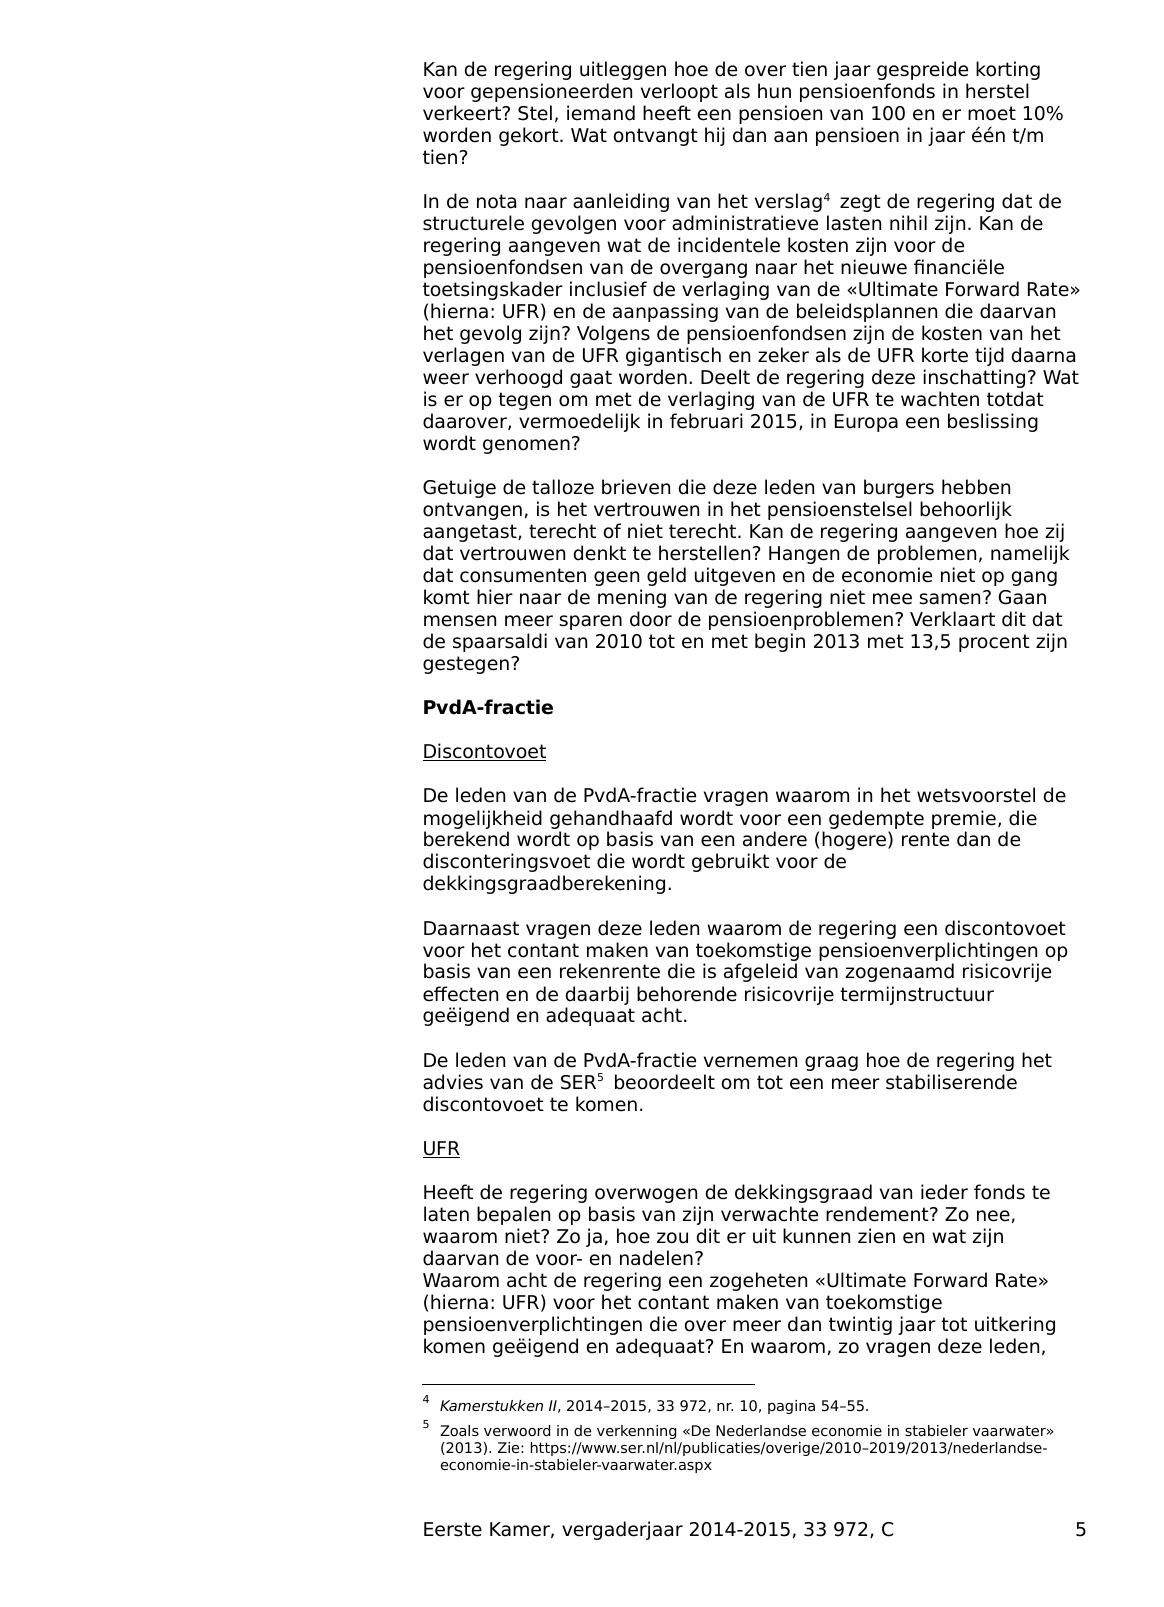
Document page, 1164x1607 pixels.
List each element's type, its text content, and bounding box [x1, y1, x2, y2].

text Heeft de regering overwogen de dekkingsgraad van ieder fonds te laten bepalen op basis van zijn verwachte rendement? Zo nee, waarom niet? Zo ja, hoe zou dit er uit kunnen zien en wat zijn daarvan de voor- en nadelen? [422, 1182, 1087, 1270]
text In de nota naar aanleiding van het verslag zegt de regering dat de structurele gevolgen voor administratieve lasten nihil zijn. Kan de regering aangeven wat de incidentele kosten zijn voor de pensioenfondsen van de overgang naar het nieuwe financiële toetsingskader inclusief de verlaging van de «Ultimate Forward Rate» (hierna: UFR) en de aanpassing van de beleidsplannen die daarvan het gevolg zijn? Volgens de pensioenfondsen zijn de kosten van het verlagen van de UFR gigantisch en zeker als de UFR korte tijd daarna weer verhoogd gaat worden. Deelt de regering deze inschatting? Wat is er op tegen om met de verlaging van de UFR te wachten totdat daarover, vermoedelijk in februari 2015, in Europa een beslissing wordt genomen? [422, 191, 1087, 455]
subtitle PvdA-fractie [422, 697, 1087, 719]
text Zoals verwoord in de verkenning «De Nederlandse economie in stabieler vaarwater» (2013). Zie: https://www.ser.nl/nl/publicaties/overige/2010–2019/2013/nederlandse-economie-in-stabieler-vaarwater.aspx [422, 1418, 1087, 1474]
subtitle UFR [422, 1138, 1087, 1160]
text Waarom acht de regering een zogeheten «Ultimate Forward Rate» (hierna: UFR) voor het contant maken van toekomstige pensioenverplichtingen die over meer dan twintig jaar tot uitkering komen geëigend en adequaat? En waarom, zo vragen deze leden, [422, 1270, 1087, 1358]
text Getuige de talloze brieven die deze leden van burgers hebben ontvangen, is het vertrouwen in het pensioenstelsel behoorlijk aangetast, terecht of niet terecht. Kan de regering aangeven hoe zij dat vertrouwen denkt te herstellen? Hangen de problemen, namelijk dat consumenten geen geld uitgeven en de economie niet op gang komt hier naar de mening van de regering niet mee samen? Gaan mensen meer sparen door de pensioenproblemen? Verklaart dit dat de spaarsaldi van 2010 tot en met begin 2013 met 13,5 procent zijn gestegen? [422, 477, 1087, 675]
text Kan de regering uitleggen hoe de over tien jaar gespreide korting voor gepensioneerden verloopt als hun pensioenfonds in herstel verkeert? Stel, iemand heeft een pensioen van 100 en er moet 10% worden gekort. Wat ontvangt hij dan aan pensioen in jaar één t/m tien? [422, 59, 1087, 169]
subtitle Discontovoet [422, 741, 1087, 763]
text De leden van de PvdA-fractie vragen waarom in het wetsvoorstel de mogelijkheid gehandhaafd wordt voor een gedempte premie, die berekend wordt op basis van een andere (hogere) rente dan de disconteringsvoet die wordt gebruikt voor de dekkingsgraadberekening. [422, 785, 1087, 895]
text Kamerstukken II, 2014–2015, 33 972, nr. 10, pagina 54–55. [422, 1393, 1087, 1416]
text De leden van de PvdA-fractie vernemen graag hoe de regering het advies van de SER beoordeelt om tot een meer stabiliserende discontovoet te komen. [422, 1049, 1087, 1116]
text Daarnaast vragen deze leden waarom de regering een discontovoet voor het contant maken van toekomstige pensioenverplichtingen op basis van een rekenrente die is afgeleid van zogenaamd risicovrije effecten en de daarbij behorende risicovrije termijnstructuur geëigend en adequaat acht. [422, 917, 1087, 1027]
